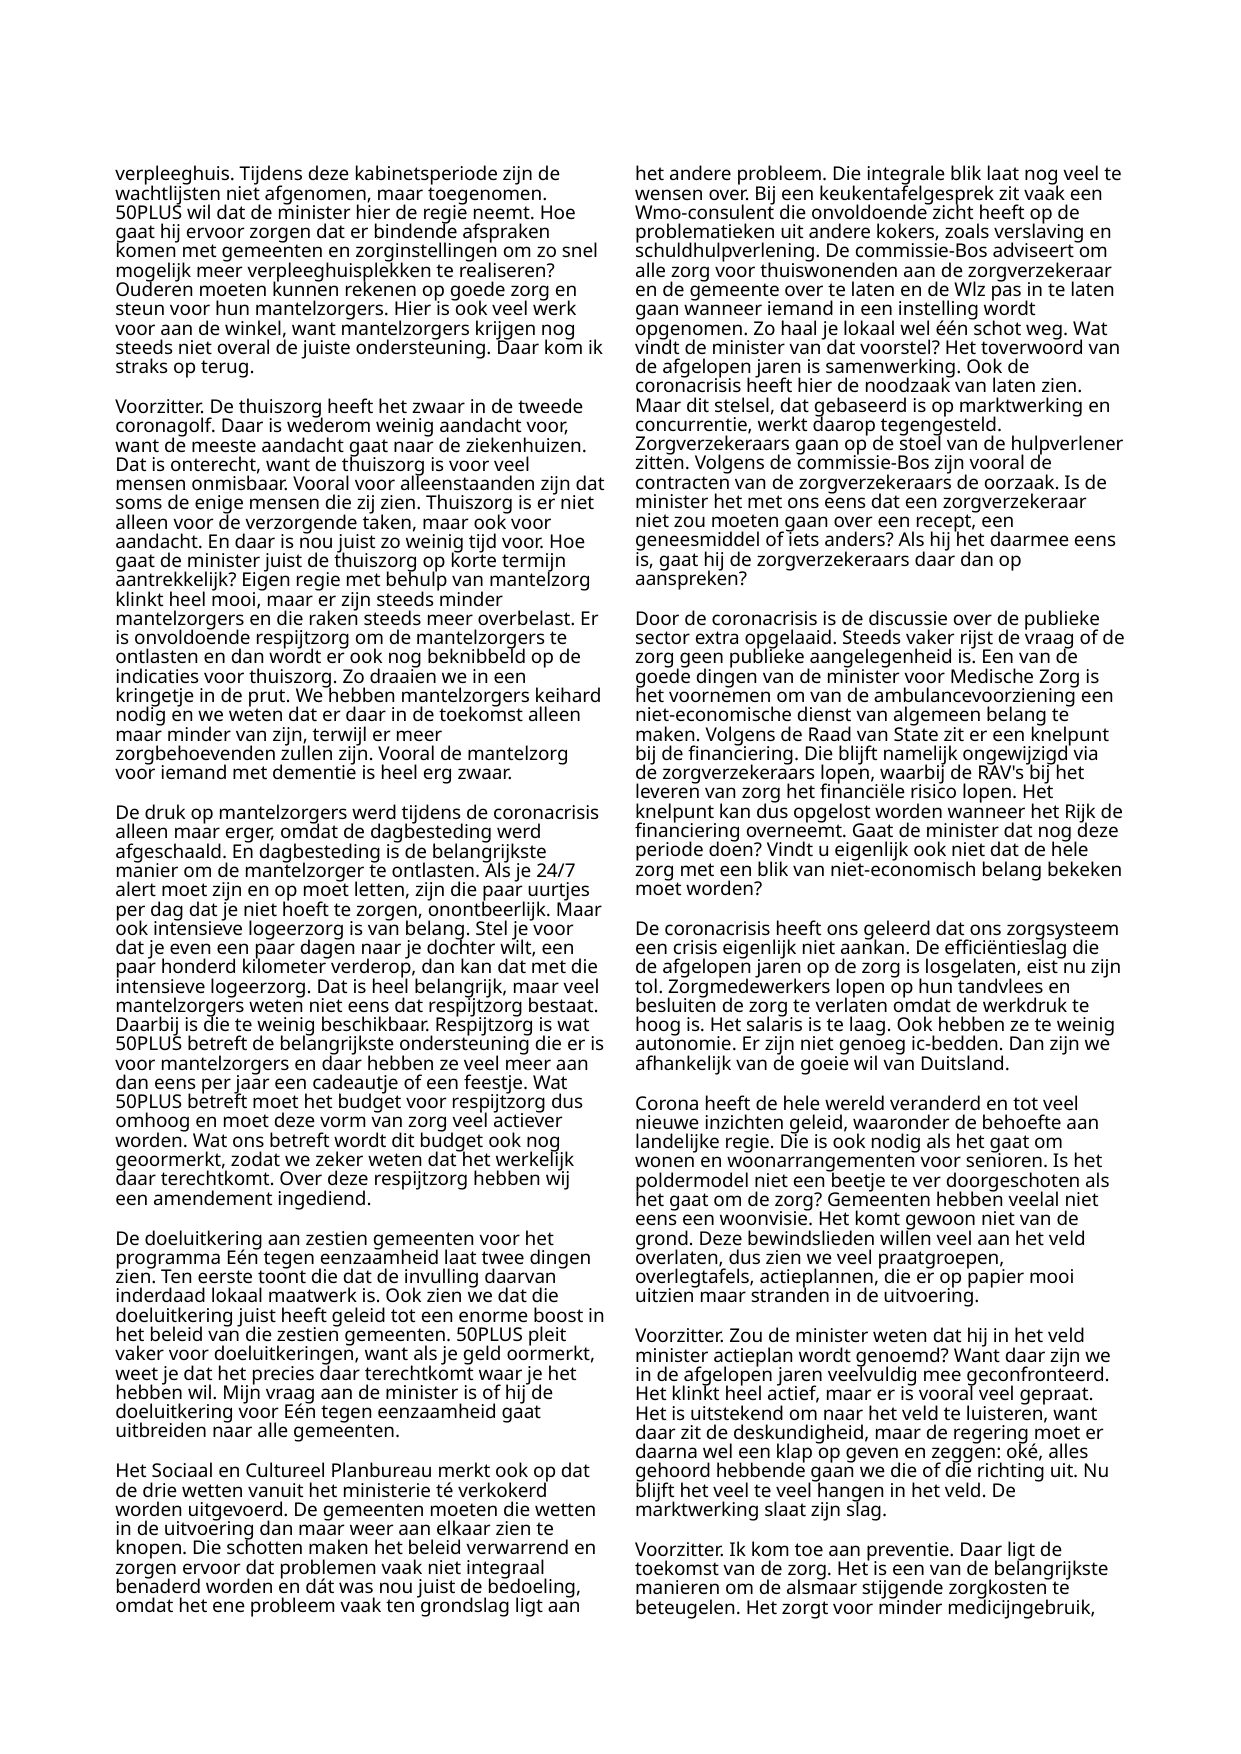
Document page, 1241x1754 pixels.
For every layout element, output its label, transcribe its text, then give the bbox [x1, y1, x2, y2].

text Voorzitter. Ik kom toe aan preventie. Daar ligt de toekomst van de zorg. Het is een van de belangrijkste manieren om de alsmaar stijgende zorgkosten te beteugelen. Het zorgt voor minder medicijngebruik, [635, 1541, 1125, 1618]
text Corona heeft de hele wereld veranderd en tot veel nieuwe inzichten geleid, waaronder de behoefte aan landelijke regie. Die is ook nodig als het gaat om wonen en woonarrangementen voor senioren. Is het poldermodel niet een beetje te ver doorgeschoten als het gaat om de zorg? Gemeenten hebben veelal niet eens een woonvisie. Het komt gewoon niet van de grond. Deze bewindslieden willen veel aan het veld overlaten, dus zien we veel praatgroepen, overlegtafels, actieplannen, die er op papier mooi uitzien maar stranden in de uitvoering. [635, 1095, 1125, 1307]
text verpleeghuis. Tijdens deze kabinetsperiode zijn de wachtlijsten niet afgenomen, maar toegenomen. 50PLUS wil dat de minister hier de regie neemt. Hoe gaat hij ervoor zorgen dat er bindende afspraken komen met gemeenten en zorginstellingen om zo snel mogelijk meer verpleeghuisplekken te realiseren? Ouderen moeten kunnen rekenen op goede zorg en steun voor hun mantelzorgers. Hier is ook veel werk voor aan de winkel, want mantelzorgers krijgen nog steeds niet overal de juiste ondersteuning. Daar kom ik straks op terug. [115, 165, 605, 377]
text Voorzitter. De thuiszorg heeft het zwaar in de tweede coronagolf. Daar is wederom weinig aandacht voor, want de meeste aandacht gaat naar de ziekenhuizen. Dat is onterecht, want de thuiszorg is voor veel mensen onmisbaar. Vooral voor alleenstaanden zijn dat soms de enige mensen die zij zien. Thuiszorg is er niet alleen voor de verzorgende taken, maar ook voor aandacht. En daar is nou juist zo weinig tijd voor. Hoe gaat de minister juist de thuiszorg op korte termijn aantrekkelijk? Eigen regie met behulp van mantelzorg klinkt heel mooi, maar er zijn steeds minder mantelzorgers en die raken steeds meer overbelast. Er is onvoldoende respijtzorg om de mantelzorgers te ontlasten en dan wordt er ook nog beknibbeld op de indicaties voor thuiszorg. Zo draaien we in een kringetje in de prut. We hebben mantelzorgers keihard nodig en we weten dat er daar in de toekomst alleen maar minder van zijn, terwijl er meer zorgbehoevenden zullen zijn. Vooral de mantelzorg voor iemand met dementie is heel erg zwaar. [115, 398, 605, 783]
text Het Sociaal en Cultureel Planbureau merkt ook op dat de drie wetten vanuit het ministerie té verkokerd worden uitgevoerd. De gemeenten moeten die wetten in de uitvoering dan maar weer aan elkaar zien te knopen. Die schotten maken het beleid verwarrend en zorgen ervoor dat problemen vaak niet integraal benaderd worden en dát was nou juist de bedoeling, omdat het ene probleem vaak ten grondslag ligt aan [115, 1462, 605, 1616]
text het andere probleem. Die integrale blik laat nog veel te wensen over. Bij een keukentafelgesprek zit vaak een Wmo-consulent die onvoldoende zicht heeft op de problematieken uit andere kokers, zoals verslaving en schuldhulpverlening. De commissie-Bos adviseert om alle zorg voor thuiswonenden aan de zorgverzekeraar en de gemeente over te laten en de Wlz pas in te laten gaan wanneer iemand in een instelling wordt opgenomen. Zo haal je lokaal wel één schot weg. Wat vindt de minister van dat voorstel? Het toverwoord van de afgelopen jaren is samenwerking. Ook de coronacrisis heeft hier de noodzaak van laten zien. Maar dit stelsel, dat gebaseerd is op marktwerking en concurrentie, werkt daarop tegengesteld. Zorgverzekeraars gaan op de stoel van de hulpverlener zitten. Volgens de commissie-Bos zijn vooral de contracten van de zorgverzekeraars de oorzaak. Is de minister het met ons eens dat een zorgverzekeraar niet zou moeten gaan over een recept, een geneesmiddel of iets anders? Als hij het daarmee eens is, gaat hij de zorgverzekeraars daar dan op aanspreken? [635, 165, 1125, 589]
text Voorzitter. Zou de minister weten dat hij in het veld minister actieplan wordt genoemd? Want daar zijn we in de afgelopen jaren veelvuldig mee geconfronteerd. Het klinkt heel actief, maar er is vooral veel gepraat. Het is uitstekend om naar het veld te luisteren, want daar zit de deskundigheid, maar de regering moet er daarna wel een klap op geven en zeggen: oké, alles gehoord hebbende gaan we die of die richting uit. Nu blijft het veel te veel hangen in het veld. De marktwerking slaat zijn slag. [635, 1327, 1125, 1520]
text De druk op mantelzorgers werd tijdens de coronacrisis alleen maar erger, omdat de dagbesteding werd afgeschaald. En dagbesteding is de belangrijkste manier om de mantelzorger te ontlasten. Als je 24/7 alert moet zijn en op moet letten, zijn die paar uurtjes per dag dat je niet hoeft te zorgen, onontbeerlijk. Maar ook intensieve logeerzorg is van belang. Stel je voor dat je even een paar dagen naar je dochter wilt, een paar honderd kilometer verderop, dan kan dat met die intensieve logeerzorg. Dat is heel belangrijk, maar veel mantelzorgers weten niet eens dat respijtzorg bestaat. Daarbij is die te weinig beschikbaar. Respijtzorg is wat 50PLUS betreft de belangrijkste ondersteuning die er is voor mantelzorgers en daar hebben ze veel meer aan dan eens per jaar een cadeautje of een feestje. Wat 50PLUS betreft moet het budget voor respijtzorg dus omhoog en moet deze vorm van zorg veel actiever worden. Wat ons betreft wordt dit budget ook nog geoormerkt, zodat we zeker weten dat het werkelijk daar terechtkomt. Over deze respijtzorg hebben wij een amendement ingediend. [115, 804, 605, 1209]
text De coronacrisis heeft ons geleerd dat ons zorgsysteem een crisis eigenlijk niet aankan. De efficiëntieslag die de afgelopen jaren op de zorg is losgelaten, eist nu zijn tol. Zorgmedewerkers lopen op hun tandvlees en besluiten de zorg te verlaten omdat de werkdruk te hoog is. Het salaris is te laag. Ook hebben ze te weinig autonomie. Er zijn niet genoeg ic-bedden. Dan zijn we afhankelijk van de goeie wil van Duitsland. [635, 920, 1125, 1074]
text De doeluitkering aan zestien gemeenten voor het programma Eén tegen eenzaamheid laat twee dingen zien. Ten eerste toont die dat de invulling daarvan inderdaad lokaal maatwerk is. Ook zien we dat die doeluitkering juist heeft geleid tot een enorme boost in het beleid van die zestien gemeenten. 50PLUS pleit vaker voor doeluitkeringen, want als je geld oormerkt, weet je dat het precies daar terechtkomt waar je het hebben wil. Mijn vraag aan de minister is of hij de doeluitkering voor Eén tegen eenzaamheid gaat uitbreiden naar alle gemeenten. [115, 1229, 605, 1442]
text Door de coronacrisis is de discussie over de publieke sector extra opgelaaid. Steeds vaker rijst de vraag of de zorg geen publieke aangelegenheid is. Een van de goede dingen van de minister voor Medische Zorg is het voornemen om van de ambulancevoorziening een niet-economische dienst van algemeen belang te maken. Volgens de Raad van State zit er een knelpunt bij de financiering. Die blijft namelijk ongewijzigd via de zorgverzekeraars lopen, waarbij de RAV's bij het leveren van zorg het financiële risico lopen. Het knelpunt kan dus opgelost worden wanneer het Rijk de financiering overneemt. Gaat de minister dat nog deze periode doen? Vindt u eigenlijk ook niet dat de hele zorg met een blik van niet-economisch belang bekeken moet worden? [635, 610, 1125, 899]
